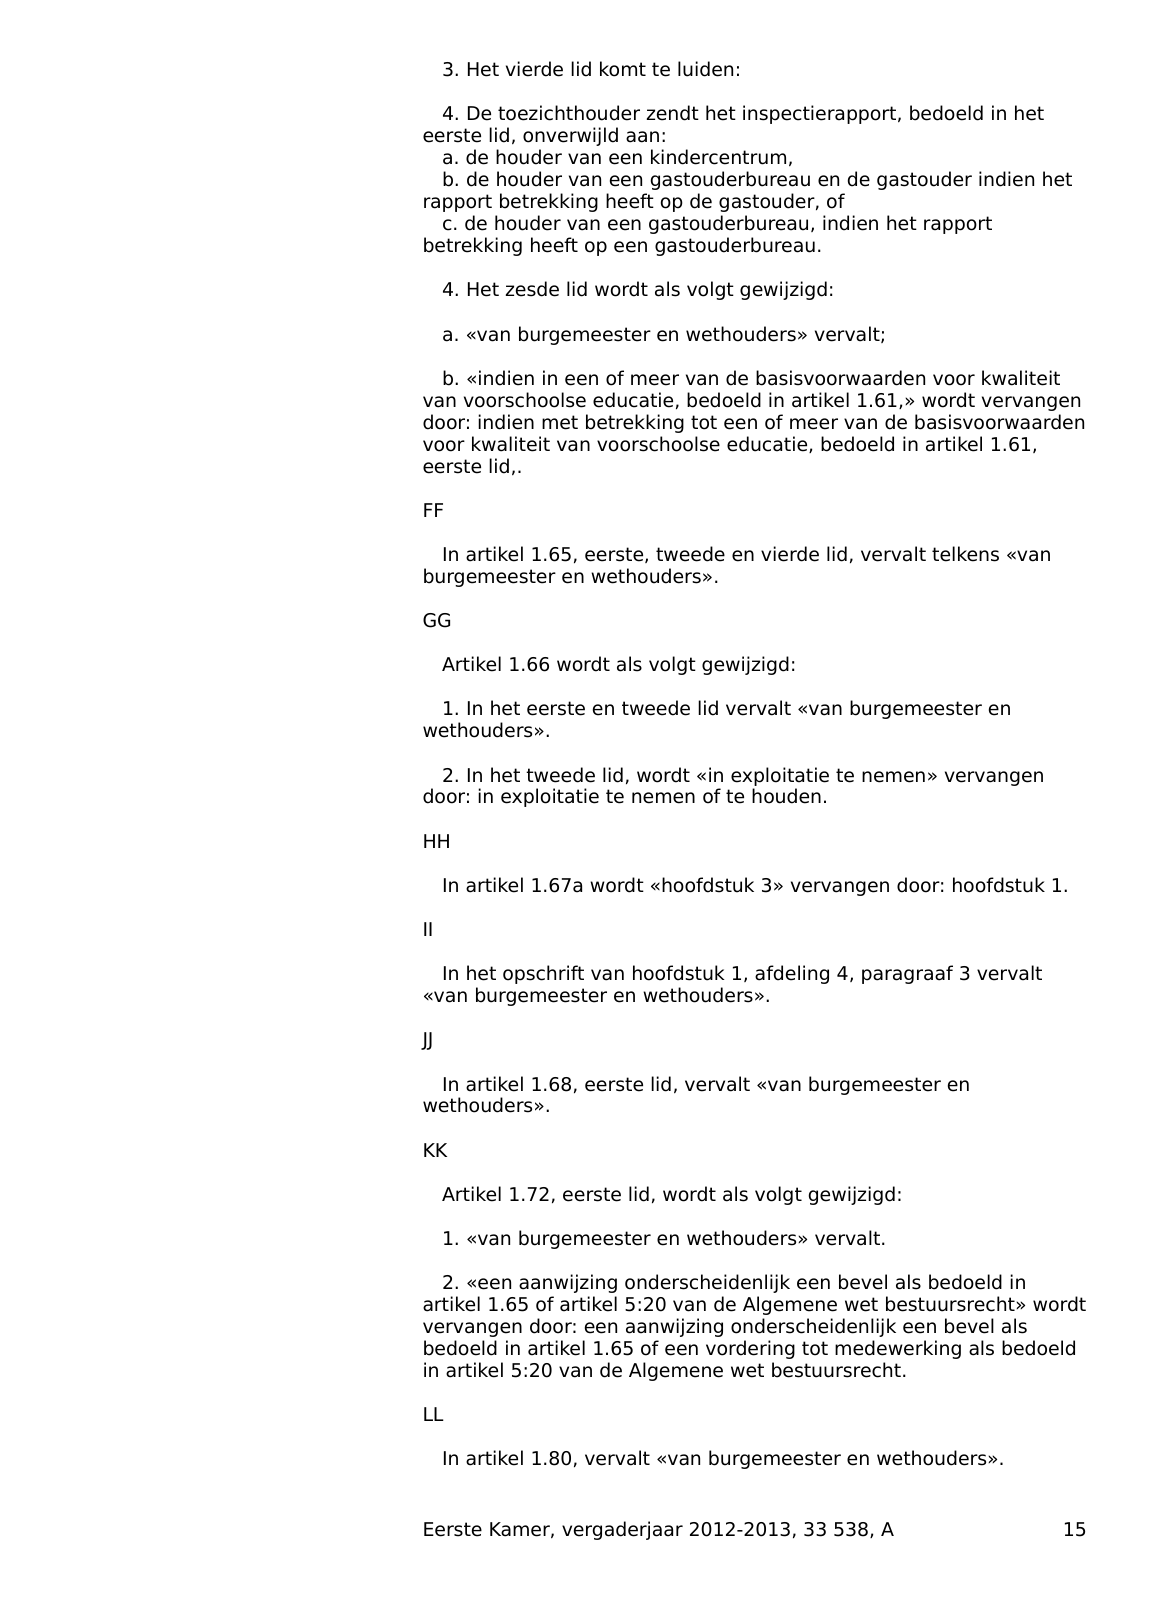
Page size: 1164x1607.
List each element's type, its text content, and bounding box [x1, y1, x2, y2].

text a. de houder van een kindercentrum, [422, 147, 1087, 169]
text JJ [422, 1029, 1087, 1051]
text In artikel 1.65, eerste, tweede en vierde lid, vervalt telkens «van burgemeester en wethouders». [422, 544, 1087, 588]
text a. «van burgemeester en wethouders» vervalt; [422, 323, 1087, 345]
text 2. In het tweede lid, wordt «in exploitatie te nemen» vervangen door: in exploitatie te nemen of te houden. [422, 764, 1087, 808]
text 1. «van burgemeester en wethouders» vervalt. [422, 1228, 1087, 1250]
text In het opschrift van hoofdstuk 1, afdeling 4, paragraaf 3 vervalt «van burgemeester en wethouders». [422, 963, 1087, 1007]
text 2. «een aanwijzing onderscheidenlijk een bevel als bedoeld in artikel 1.65 of artikel 5:20 van de Algemene wet bestuursrecht» wordt vervangen door: een aanwijzing onderscheidenlijk een bevel als bedoeld in artikel 1.65 of een vordering tot medewerking als bedoeld in artikel 5:20 van de Algemene wet bestuursrecht. [422, 1272, 1087, 1382]
text 4. Het zesde lid wordt als volgt gewijzigd: [422, 279, 1087, 301]
text 3. Het vierde lid komt te luiden: [422, 59, 1087, 81]
text II [422, 919, 1087, 941]
text In artikel 1.80, vervalt «van burgemeester en wethouders». [422, 1448, 1087, 1470]
text c. de houder van een gastouderbureau, indien het rapport betrekking heeft op een gastouderbureau. [422, 213, 1087, 257]
text FF [422, 500, 1087, 522]
text GG [422, 610, 1087, 632]
text In artikel 1.68, eerste lid, vervalt «van burgemeester en wethouders». [422, 1073, 1087, 1117]
text 4. De toezichthouder zendt het inspectierapport, bedoeld in het eerste lid, onverwijld aan: [422, 103, 1087, 147]
text In artikel 1.67a wordt «hoofdstuk 3» vervangen door: hoofdstuk 1. [422, 875, 1087, 897]
text HH [422, 831, 1087, 853]
text LL [422, 1404, 1087, 1426]
text b. de houder van een gastouderbureau en de gastouder indien het rapport betrekking heeft op de gastouder, of [422, 169, 1087, 213]
text 1. In het eerste en tweede lid vervalt «van burgemeester en wethouders». [422, 698, 1087, 742]
text KK [422, 1139, 1087, 1162]
text b. «indien in een of meer van de basisvoorwaarden voor kwaliteit van voorschoolse educatie, bedoeld in artikel 1.61,» wordt vervangen door: indien met betrekking tot een of meer van de basisvoorwaarden voor kwaliteit van voorschoolse educatie, bedoeld in artikel 1.61, eerste lid,. [422, 368, 1087, 477]
text Artikel 1.72, eerste lid, wordt als volgt gewijzigd: [422, 1184, 1087, 1206]
text Artikel 1.66 wordt als volgt gewijzigd: [422, 654, 1087, 676]
